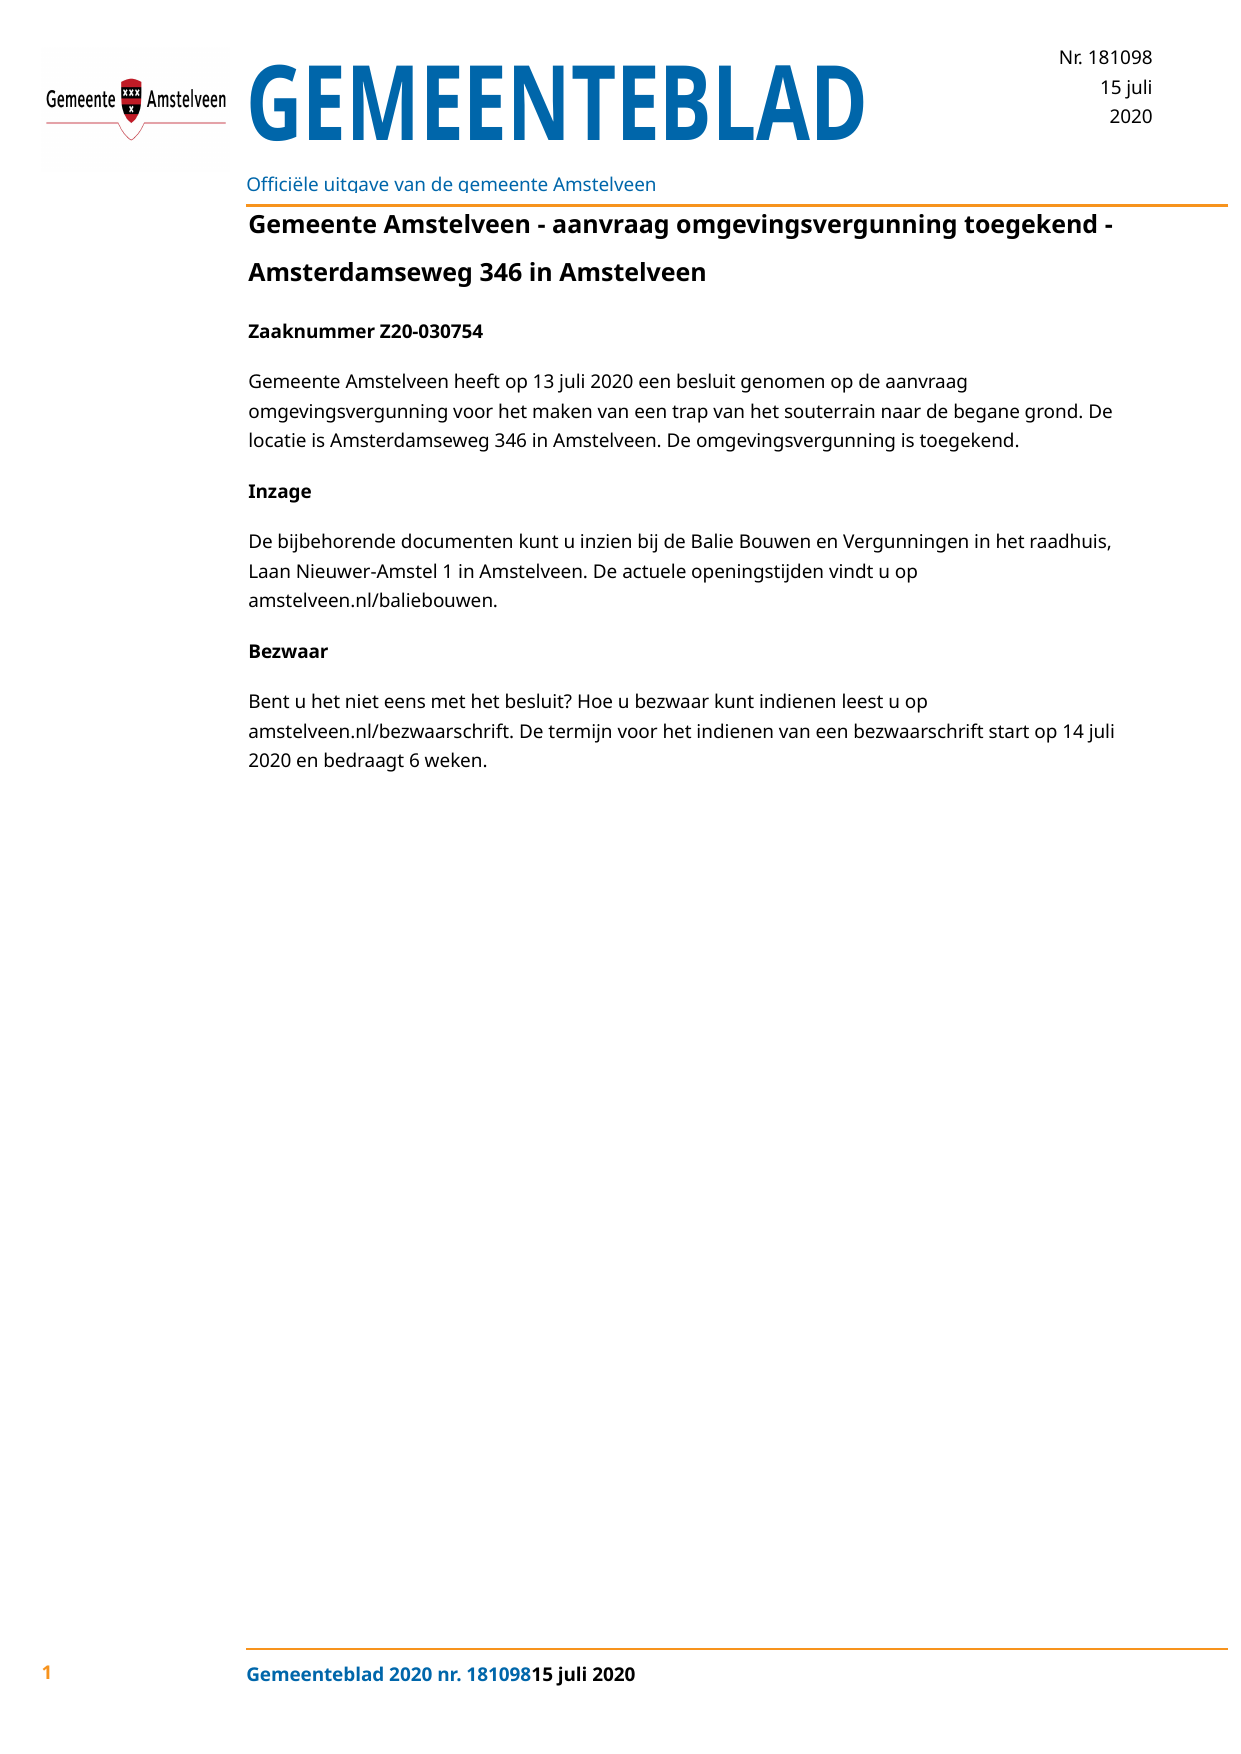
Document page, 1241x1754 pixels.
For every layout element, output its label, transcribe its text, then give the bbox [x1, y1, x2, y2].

text Bent u het niet eens met het besluit? Hoe u bezwaar kunt indienen leest u op amstelveen.nl/bezwaarschrift. De termijn voor het indienen van een bezwaarschrift start op 14 juli 2020 en bedraagt 6 weken. [248, 688, 1152, 773]
picture [41, 47, 231, 172]
text Gemeente Amstelveen heeft op 13 juli 2020 een besluit genomen op de aanvraag omgevingsvergunning voor het maken van een trap van het souterrain naar de begane grond. De locatie is Amsterdamseweg 346 in Amstelveen. De omgevingsvergunning is toegekend. [248, 368, 1152, 453]
text Inzage [248, 478, 1152, 504]
text Zaaknummer Z20-030754 [248, 318, 1152, 344]
text Gemeente Amstelveen - aanvraag omgevingsvergunning toegekend - Amsterdamseweg 346 in Amstelveen [248, 207, 1152, 288]
text De bijbehorende documenten kunt u inzien bij de Balie Bouwen en Vergunningen in het raadhuis, Laan Nieuwer-Amstel 1 in Amstelveen. De actuele openingstijden vindt u op amstelveen.nl/baliebouwen. [248, 528, 1152, 613]
text Bezwaar [248, 638, 1152, 664]
